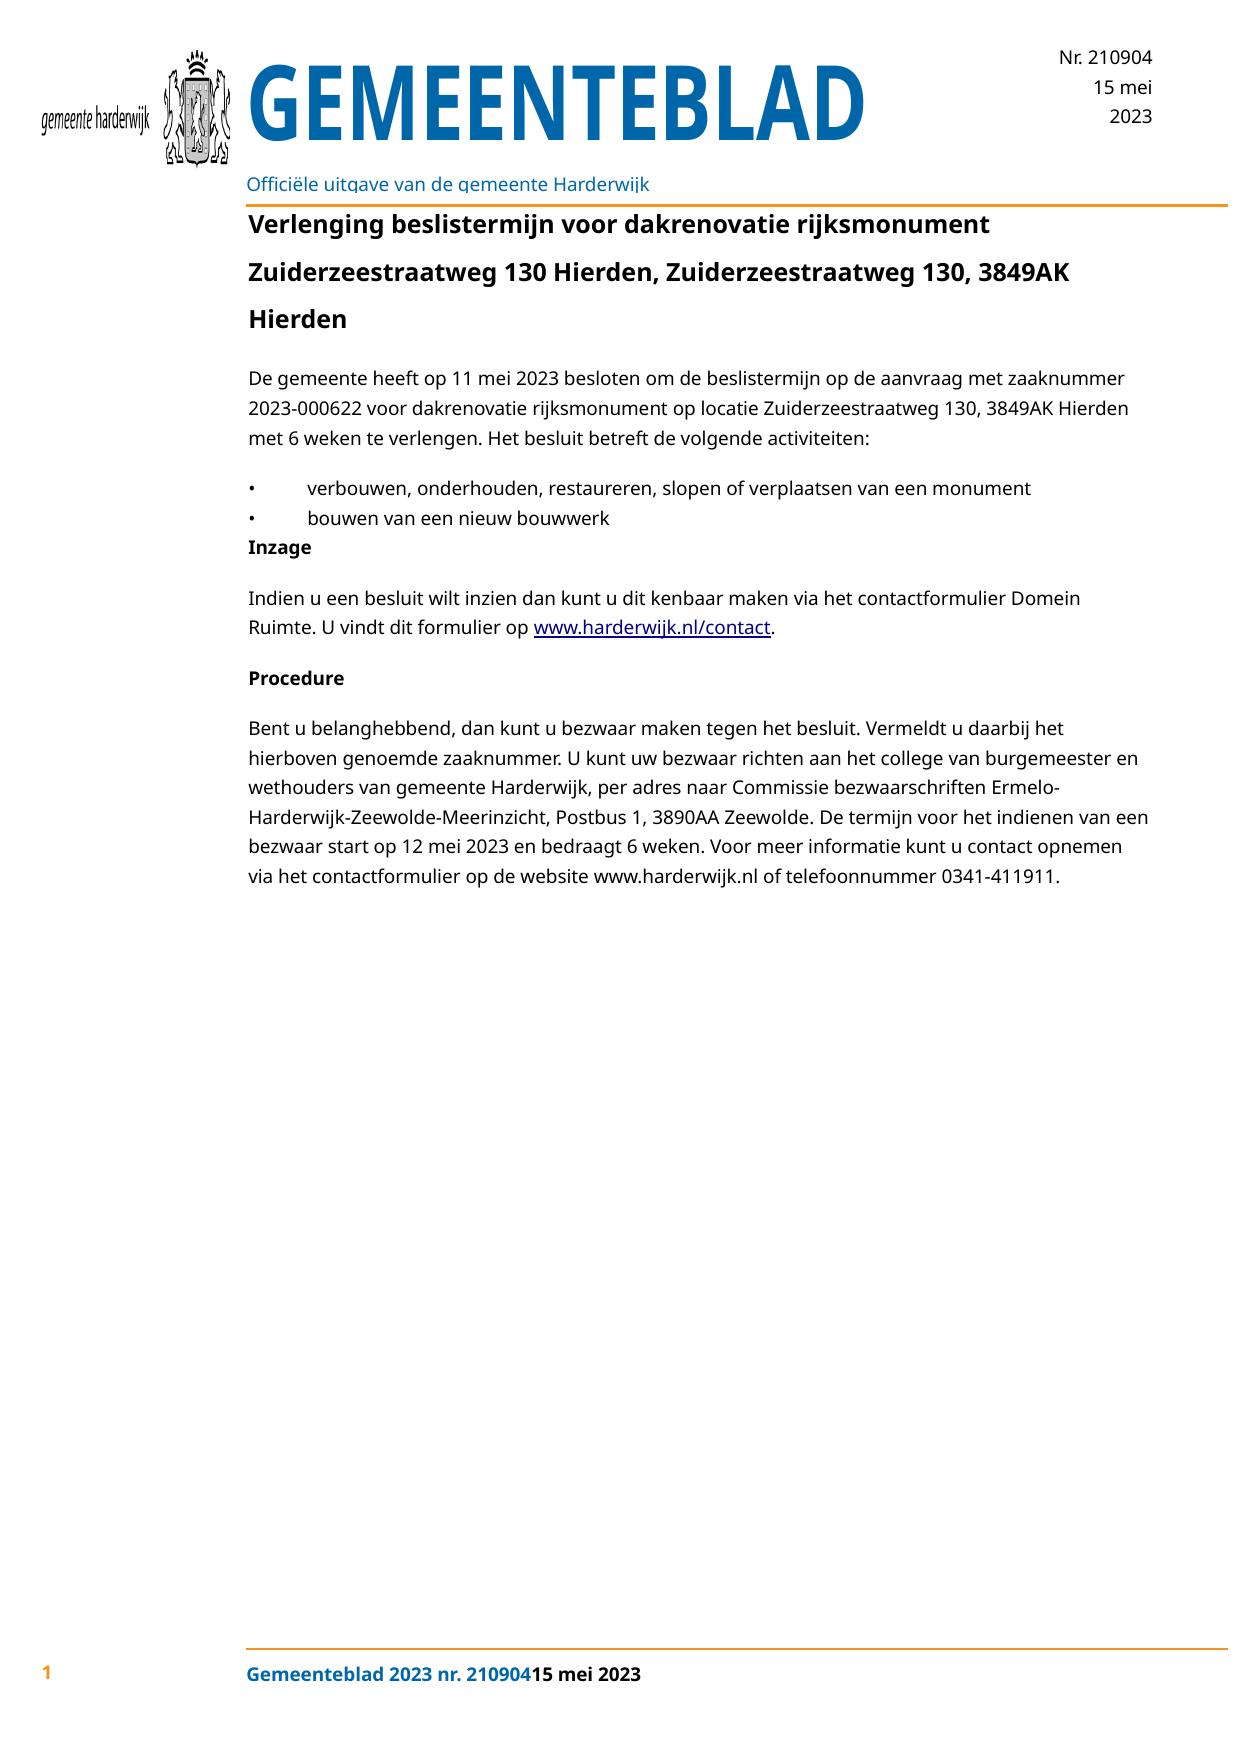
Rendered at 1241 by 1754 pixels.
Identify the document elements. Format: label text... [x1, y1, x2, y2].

text Bent u belanghebbend, dan kunt u bezwaar maken tegen het besluit. Vermeldt u daarbij het hierboven genoemde zaaknummer. U kunt uw bezwaar richten aan het college van burgemeester en wethouders van gemeente Harderwijk, per adres naar Commissie bezwaarschriften Ermelo-Harderwijk-Zeewolde-Meerinzicht, Postbus 1, 3890AA Zeewolde. De termijn voor het indienen van een bezwaar start op 12 mei 2023 en bedraagt 6 weken. Voor meer informatie kunt u contact opnemen via het contactformulier op de website www.harderwijk.nl of telefoonnummer 0341-411911. [248, 715, 1152, 889]
picture [41, 47, 231, 172]
list bouwen van een nieuw bouwwerk [248, 505, 1152, 530]
text Procedure [248, 665, 1152, 690]
text Indien u een besluit wilt inzien dan kunt u dit kenbaar maken via het contactformulier Domein Ruimte. U vindt dit formulier op www.harderwijk.nl/contact. [248, 585, 1152, 640]
text De gemeente heeft op 11 mei 2023 besloten om de beslistermijn op de aanvraag met zaaknummer 2023-000622 voor dakrenovatie rijksmonument op locatie Zuiderzeestraatweg 130, 3849AK Hierden met 6 weken te verlengen. Het besluit betreft de volgende activiteiten: [248, 366, 1152, 450]
text Inzage [248, 534, 1152, 560]
list verbouwen, onderhouden, restaureren, slopen of verplaatsen van een monument [248, 475, 1152, 501]
text Verlenging beslistermijn voor dakrenovatie rijksmonument Zuiderzeestraatweg 130 Hierden, Zuiderzeestraatweg 130, 3849AK Hierden [248, 207, 1152, 336]
